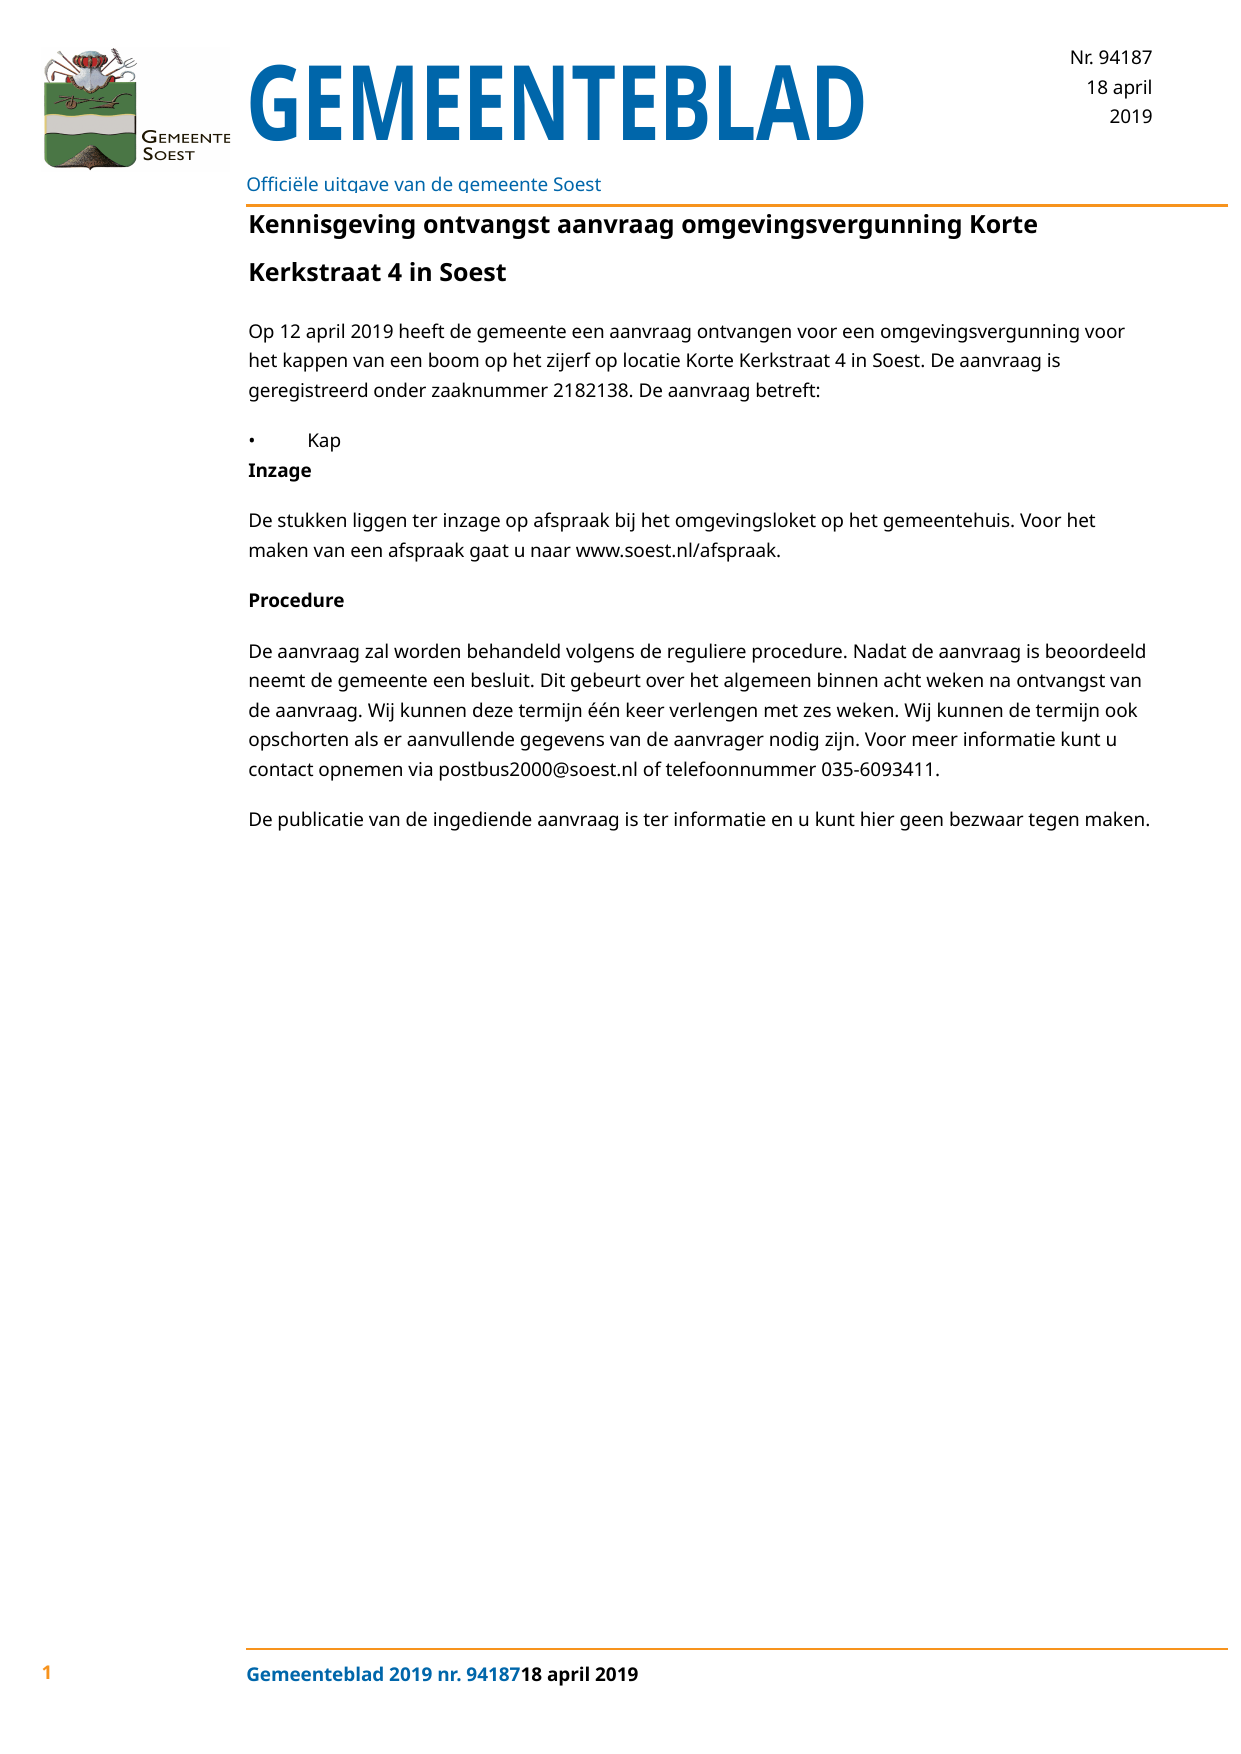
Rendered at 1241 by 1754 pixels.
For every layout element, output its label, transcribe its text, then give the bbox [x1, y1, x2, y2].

picture [41, 47, 231, 172]
list Kap [248, 427, 1152, 453]
text De publicatie van de ingediende aanvraag is ter informatie en u kunt hier geen bezwaar tegen maken. [248, 807, 1152, 832]
text Inzage [248, 457, 1152, 483]
text De stukken liggen ter inzage op afspraak bij het omgevingsloket op het gemeentehuis. Voor het maken van een afspraak gaat u naar www.soest.nl/afspraak. [248, 507, 1152, 563]
text Op 12 april 2019 heeft de gemeente een aanvraag ontvangen voor een omgevingsvergunning voor het kappen van een boom op het zijerf op locatie Korte Kerkstraat 4 in Soest. De aanvraag is geregistreerd onder zaaknummer 2182138. De aanvraag betreft: [248, 318, 1152, 403]
text Kennisgeving ontvangst aanvraag omgevingsvergunning Korte Kerkstraat 4 in Soest [248, 207, 1152, 288]
text Procedure [248, 587, 1152, 613]
text De aanvraag zal worden behandeld volgens de reguliere procedure. Nadat de aanvraag is beoordeeld neemt de gemeente een besluit. Dit gebeurt over het algemeen binnen acht weken na ontvangst van de aanvraag. Wij kunnen deze termijn één keer verlengen met zes weken. Wij kunnen de termijn ook opschorten als er aanvullende gegevens van de aanvrager nodig zijn. Voor meer informatie kunt u contact opnemen via postbus2000@soest.nl of telefoonnummer 035-6093411. [248, 638, 1152, 782]
